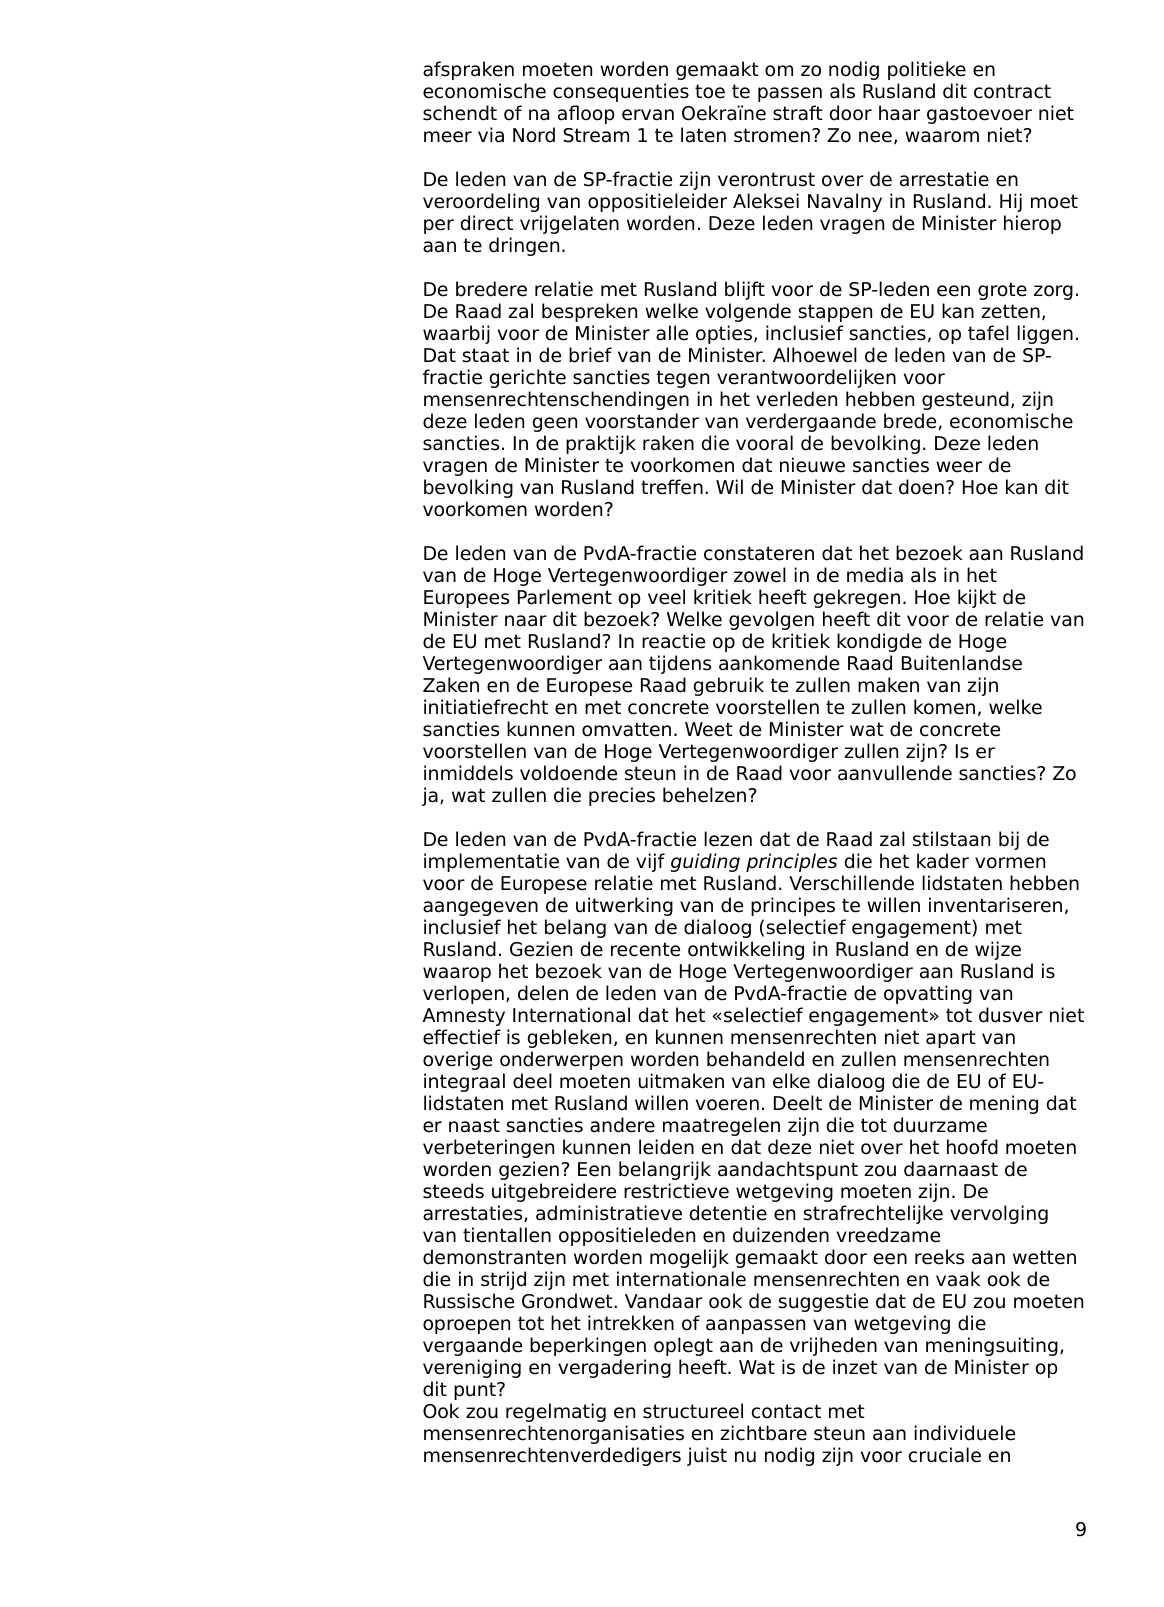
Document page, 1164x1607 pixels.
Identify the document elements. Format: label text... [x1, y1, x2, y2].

text De leden van de PvdA-fractie lezen dat de Raad zal stilstaan bij de implementatie van de vijf guiding principles die het kader vormen voor de Europese relatie met Rusland. Verschillende lidstaten hebben aangegeven de uitwerking van de principes te willen inventariseren, inclusief het belang van de dialoog (selectief engagement) met Rusland. Gezien de recente ontwikkeling in Rusland en de wijze waarop het bezoek van de Hoge Vertegenwoordiger aan Rusland is verlopen, delen de leden van de PvdA-fractie de opvatting van Amnesty International dat het «selectief engagement» tot dusver niet effectief is gebleken, en kunnen mensenrechten niet apart van overige onderwerpen worden behandeld en zullen mensenrechten integraal deel moeten uitmaken van elke dialoog die de EU of EU-lidstaten met Rusland willen voeren. Deelt de Minister de mening dat er naast sancties andere maatregelen zijn die tot duurzame verbeteringen kunnen leiden en dat deze niet over het hoofd moeten worden gezien? Een belangrijk aandachtspunt zou daarnaast de steeds uitgebreidere restrictieve wetgeving moeten zijn. De arrestaties, administratieve detentie en strafrechtelijke vervolging van tientallen oppositieleden en duizenden vreedzame demonstranten worden mogelijk gemaakt door een reeks aan wetten die in strijd zijn met internationale mensenrechten en vaak ook de Russische Grondwet. Vandaar ook de suggestie dat de EU zou moeten oproepen tot het intrekken of aanpassen van wetgeving die vergaande beperkingen oplegt aan de vrijheden van meningsuiting, vereniging en vergadering heeft. Wat is de inzet van de Minister op dit punt? [422, 829, 1087, 1401]
text De bredere relatie met Rusland blijft voor de SP-leden een grote zorg. De Raad zal bespreken welke volgende stappen de EU kan zetten, waarbij voor de Minister alle opties, inclusief sancties, op tafel liggen. Dat staat in de brief van de Minister. Alhoewel de leden van de SP-fractie gerichte sancties tegen verantwoordelijken voor mensenrechtenschendingen in het verleden hebben gesteund, zijn deze leden geen voorstander van verdergaande brede, economische sancties. In de praktijk raken die vooral de bevolking. Deze leden vragen de Minister te voorkomen dat nieuwe sancties weer de bevolking van Rusland treffen. Wil de Minister dat doen? Hoe kan dit voorkomen worden? [422, 279, 1087, 521]
text De leden van de SP-fractie zijn verontrust over de arrestatie en veroordeling van oppositieleider Aleksei Navalny in Rusland. Hij moet per direct vrijgelaten worden. Deze leden vragen de Minister hierop aan te dringen. [422, 169, 1087, 257]
text De leden van de PvdA-fractie constateren dat het bezoek aan Rusland van de Hoge Vertegenwoordiger zowel in de media als in het Europees Parlement op veel kritiek heeft gekregen. Hoe kijkt de Minister naar dit bezoek? Welke gevolgen heeft dit voor de relatie van de EU met Rusland? In reactie op de kritiek kondigde de Hoge Vertegenwoordiger aan tijdens aankomende Raad Buitenlandse Zaken en de Europese Raad gebruik te zullen maken van zijn initiatiefrecht en met concrete voorstellen te zullen komen, welke sancties kunnen omvatten. Weet de Minister wat de concrete voorstellen van de Hoge Vertegenwoordiger zullen zijn? Is er inmiddels voldoende steun in de Raad voor aanvullende sancties? Zo ja, wat zullen die precies behelzen? [422, 543, 1087, 807]
text afspraken moeten worden gemaakt om zo nodig politieke en economische consequenties toe te passen als Rusland dit contract schendt of na afloop ervan Oekraïne straft door haar gastoevoer niet meer via Nord Stream 1 te laten stromen? Zo nee, waarom niet? [422, 59, 1087, 147]
text Ook zou regelmatig en structureel contact met mensenrechtenorganisaties en zichtbare steun aan individuele mensenrechtenverdedigers juist nu nodig zijn voor cruciale en [422, 1401, 1087, 1467]
